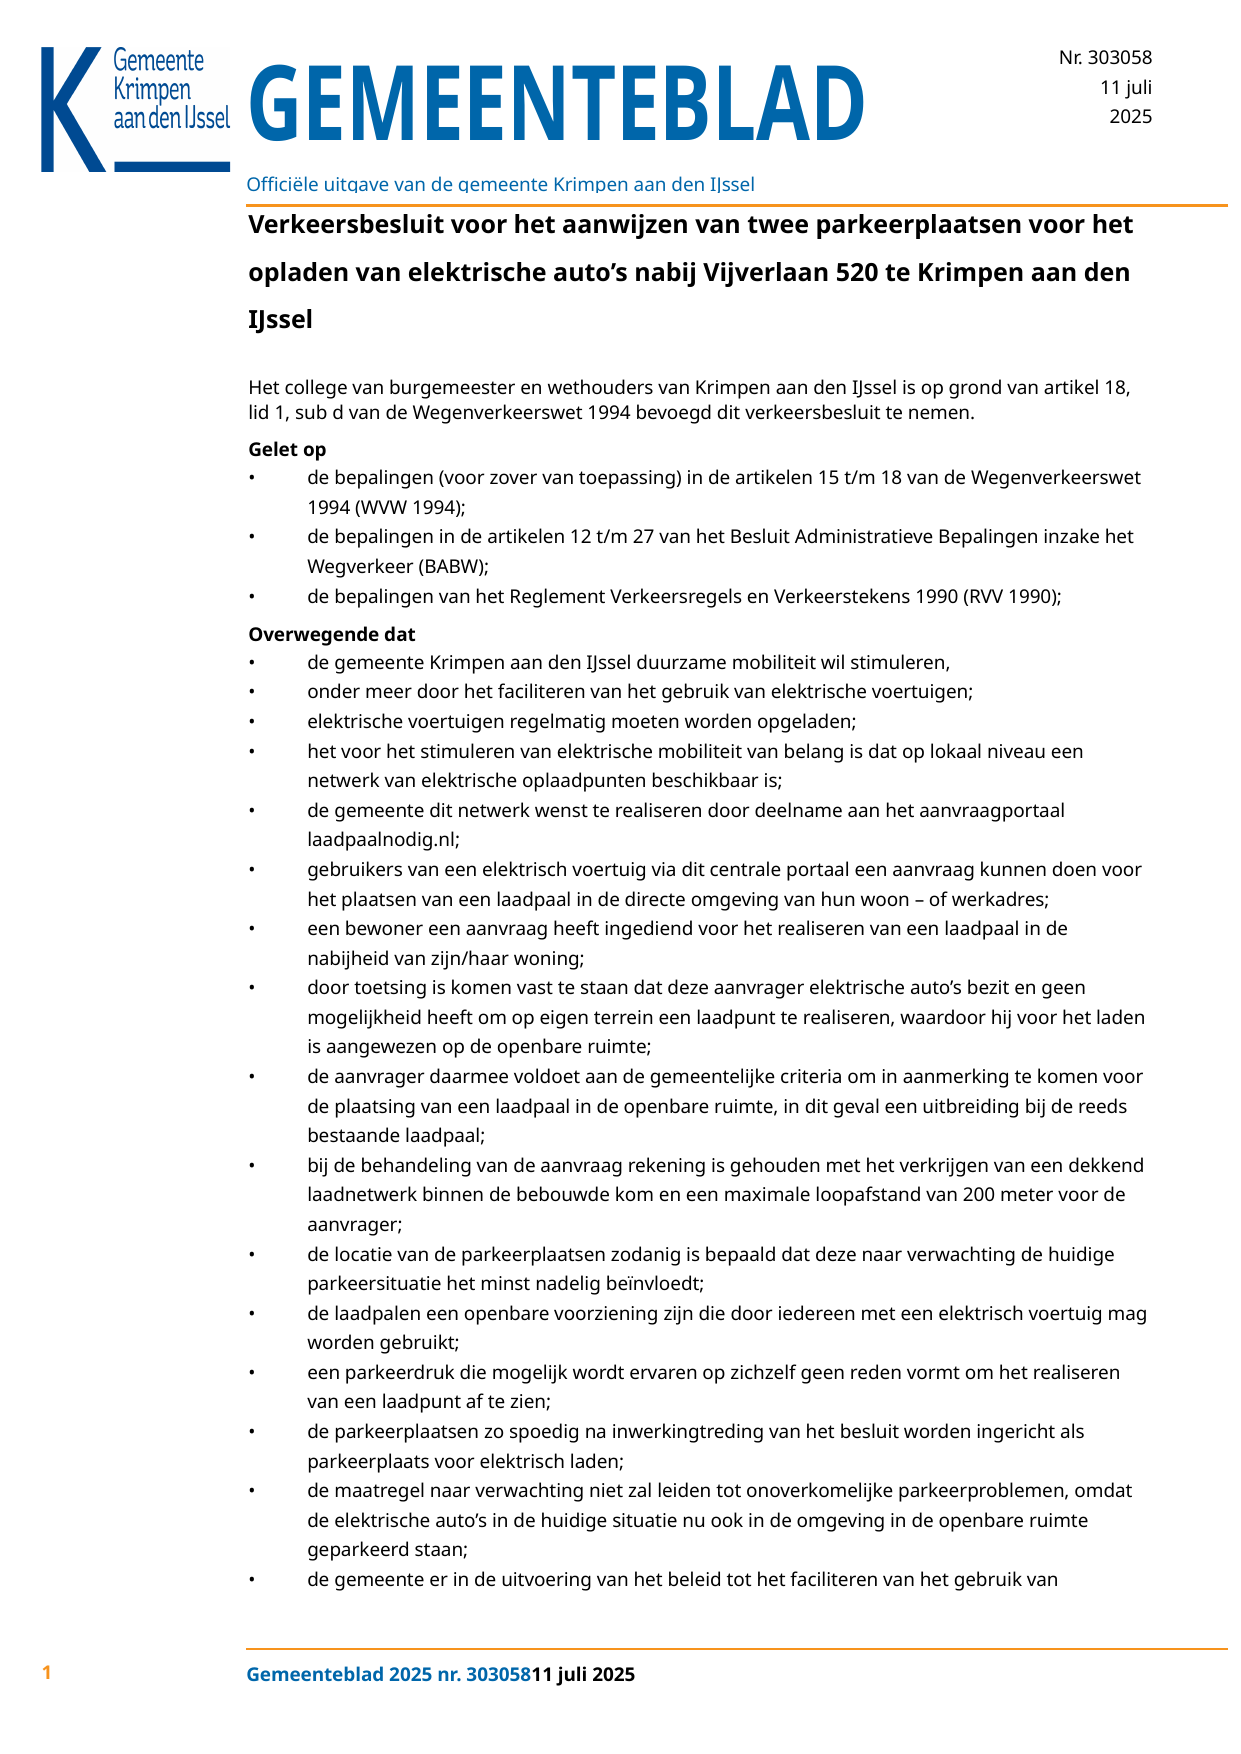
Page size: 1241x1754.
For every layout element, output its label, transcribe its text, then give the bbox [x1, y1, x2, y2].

list de gemeente dit netwerk wenst te realiseren door deelname aan het aanvraagportaal laadpaalnodig.nl; [248, 797, 1152, 852]
list de gemeente Krimpen aan den IJssel duurzame mobiliteit wil stimuleren, [248, 649, 1152, 675]
list de bepalingen (voor zover van toepassing) in de artikelen 15 t/m 18 van de Wegenverkeerswet 1994 (WVW 1994); [248, 464, 1152, 520]
list elektrische voertuigen regelmatig moeten worden opgeladen; [248, 708, 1152, 734]
list gebruikers van een elektrisch voertuig via dit centrale portaal een aanvraag kunnen doen voor het plaatsen van een laadpaal in de directe omgeving van hun woon – of werkadres; [248, 856, 1152, 912]
text Verkeersbesluit voor het aanwijzen van twee parkeerplaatsen voor het opladen van elektrische auto’s nabij Vijverlaan 520 te Krimpen aan den IJssel [248, 207, 1152, 336]
list de laadpalen een openbare voorziening zijn die door iedereen met een elektrisch voertuig mag worden gebruikt; [248, 1300, 1152, 1355]
text Overwegende dat [248, 621, 1152, 647]
text Het college van burgemeester en wethouders van Krimpen aan den IJssel is op grond van artikel 18, lid 1, sub d van de Wegenverkeerswet 1994 bevoegd dit verkeersbesluit te nemen. [248, 374, 1152, 425]
list de bepalingen van het Reglement Verkeersregels en Verkeerstekens 1990 (RVV 1990); [248, 583, 1152, 609]
list onder meer door het faciliteren van het gebruik van elektrische voertuigen; [248, 679, 1152, 704]
text Gelet op [248, 436, 1152, 462]
list een parkeerdruk die mogelijk wordt ervaren op zichzelf geen reden vormt om het realiseren van een laadpunt af te zien; [248, 1359, 1152, 1414]
picture [41, 47, 231, 172]
list bij de behandeling van de aanvraag rekening is gehouden met het verkrijgen van een dekkend laadnetwerk binnen de bebouwde kom en een maximale loopafstand van 200 meter voor de aanvrager; [248, 1152, 1152, 1237]
list het voor het stimuleren van elektrische mobiliteit van belang is dat op lokaal niveau een netwerk van elektrische oplaadpunten beschikbaar is; [248, 738, 1152, 793]
list door toetsing is komen vast te staan dat deze aanvrager elektrische auto’s bezit en geen mogelijkheid heeft om op eigen terrein een laadpunt te realiseren, waardoor hij voor het laden is aangewezen op de openbare ruimte; [248, 974, 1152, 1059]
list een bewoner een aanvraag heeft ingediend voor het realiseren van een laadpaal in de nabijheid van zijn/haar woning; [248, 915, 1152, 971]
list de gemeente er in de uitvoering van het beleid tot het faciliteren van het gebruik van [248, 1566, 1152, 1592]
list de parkeerplaatsen zo spoedig na inwerkingtreding van het besluit worden ingericht als parkeerplaats voor elektrisch laden; [248, 1418, 1152, 1474]
list de maatregel naar verwachting niet zal leiden tot onoverkomelijke parkeerproblemen, omdat de elektrische auto’s in de huidige situatie nu ook in de omgeving in de openbare ruimte geparkeerd staan; [248, 1477, 1152, 1562]
list de locatie van de parkeerplaatsen zodanig is bepaald dat deze naar verwachting de huidige parkeersituatie het minst nadelig beïnvloedt; [248, 1241, 1152, 1296]
list de bepalingen in de artikelen 12 t/m 27 van het Besluit Administratieve Bepalingen inzake het Wegverkeer (BABW); [248, 524, 1152, 579]
list de aanvrager daarmee voldoet aan de gemeentelijke criteria om in aanmerking te komen voor de plaatsing van een laadpaal in de openbare ruimte, in dit geval een uitbreiding bij de reeds bestaande laadpaal; [248, 1063, 1152, 1148]
